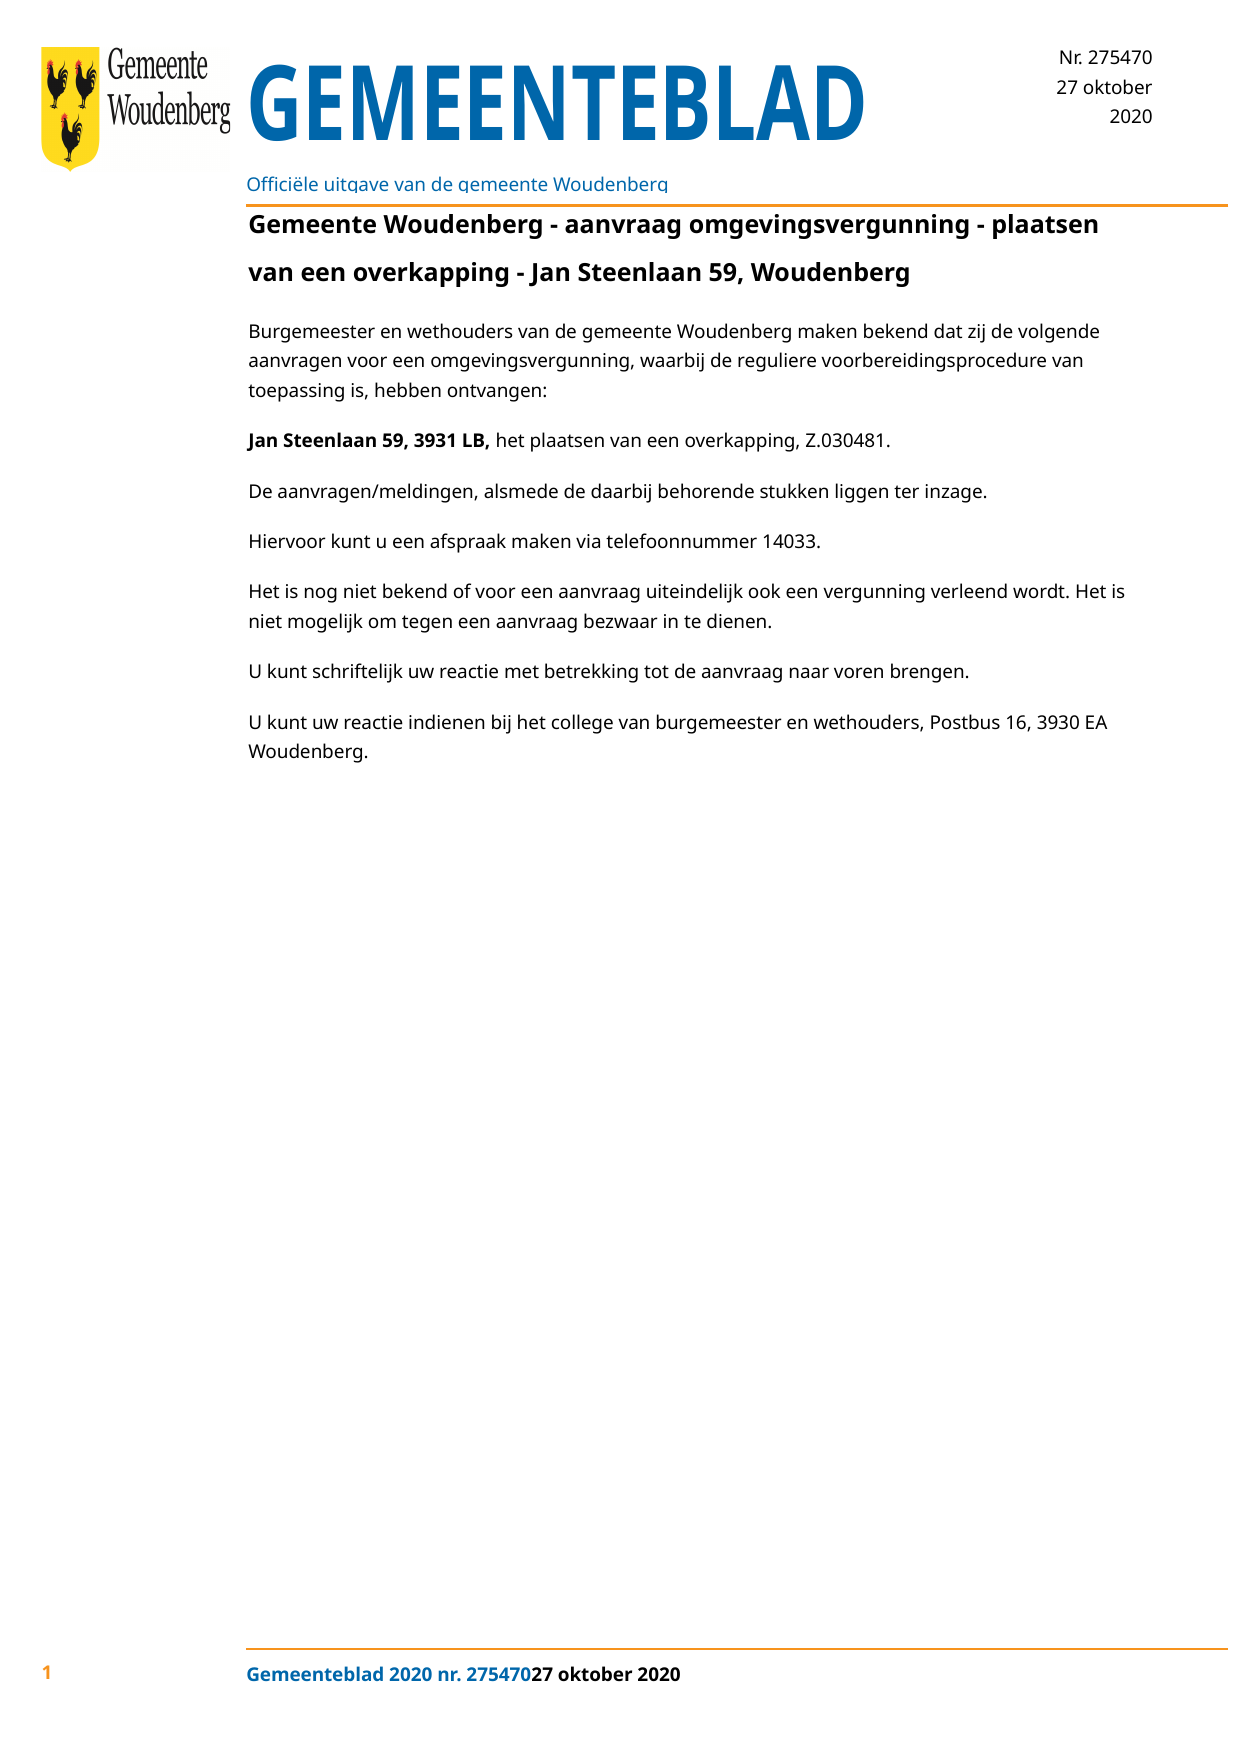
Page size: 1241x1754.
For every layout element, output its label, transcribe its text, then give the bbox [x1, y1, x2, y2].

text U kunt uw reactie indienen bij het college van burgemeester en wethouders, Postbus 16, 3930 EA Woudenberg. [248, 709, 1152, 764]
text Gemeente Woudenberg - aanvraag omgevingsvergunning - plaatsen van een overkapping - Jan Steenlaan 59, Woudenberg [248, 207, 1152, 288]
text De aanvragen/meldingen, alsmede de daarbij behorende stukken liggen ter inzage. [248, 478, 1152, 504]
text Hiervoor kunt u een afspraak maken via telefoonnummer 14033. [248, 528, 1152, 554]
text Het is nog niet bekend of voor een aanvraag uiteindelijk ook een vergunning verleend wordt. Het is niet mogelijk om tegen een aanvraag bezwaar in te dienen. [248, 579, 1152, 634]
picture [41, 47, 231, 172]
text Burgemeester en wethouders van de gemeente Woudenberg maken bekend dat zij de volgende aanvragen voor een omgevingsvergunning, waarbij de reguliere voorbereidingsprocedure van toepassing is, hebben ontvangen: [248, 318, 1152, 403]
text U kunt schriftelijk uw reactie met betrekking tot de aanvraag naar voren brengen. [248, 659, 1152, 684]
text Jan Steenlaan 59, 3931 LB, het plaatsen van een overkapping, Z.030481. [248, 427, 1152, 453]
